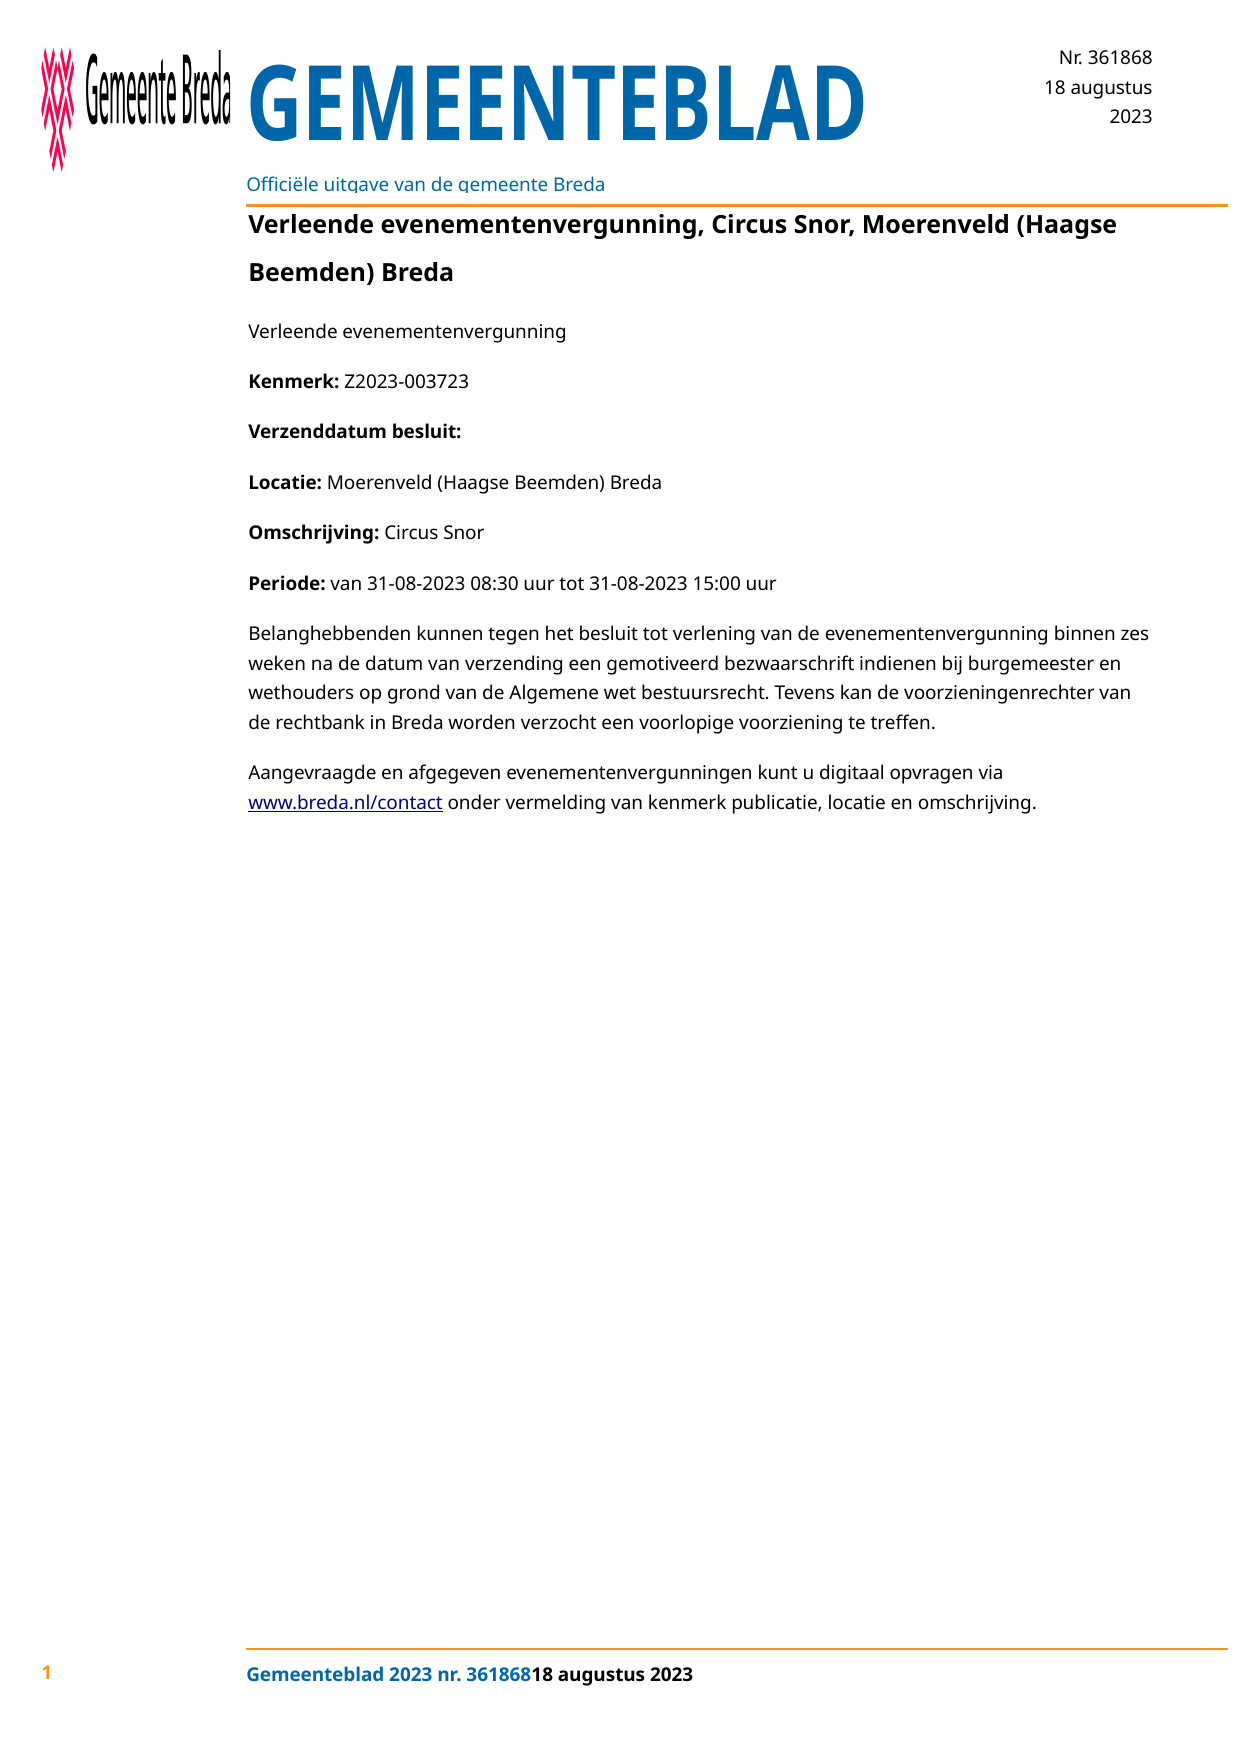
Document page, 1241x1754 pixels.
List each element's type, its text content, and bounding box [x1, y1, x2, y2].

text Belanghebbenden kunnen tegen het besluit tot verlening van de evenementenvergunning binnen zes weken na de datum van verzending een gemotiveerd bezwaarschrift indienen bij burgemeester en wethouders op grond van de Algemene wet bestuursrecht. Tevens kan de voorzieningenrechter van de rechtbank in Breda worden verzocht een voorlopige voorziening te treffen. [248, 620, 1152, 735]
text Kenmerk: Z2023-003723 [248, 368, 1152, 394]
picture [41, 47, 231, 172]
text Periode: van 31-08-2023 08:30 uur tot 31-08-2023 15:00 uur [248, 570, 1152, 596]
text Verzenddatum besluit: [248, 419, 1152, 444]
text Omschrijving: Circus Snor [248, 519, 1152, 545]
text Verleende evenementenvergunning, Circus Snor, Moerenveld (Haagse Beemden) Breda [248, 207, 1152, 288]
text Verleende evenementenvergunning [248, 318, 1152, 344]
text Locatie: Moerenveld (Haagse Beemden) Breda [248, 469, 1152, 495]
text Aangevraagde en afgegeven evenementenvergunningen kunt u digitaal opvragen via www.breda.nl/contact onder vermelding van kenmerk publicatie, locatie en omschrijving. [248, 759, 1152, 815]
